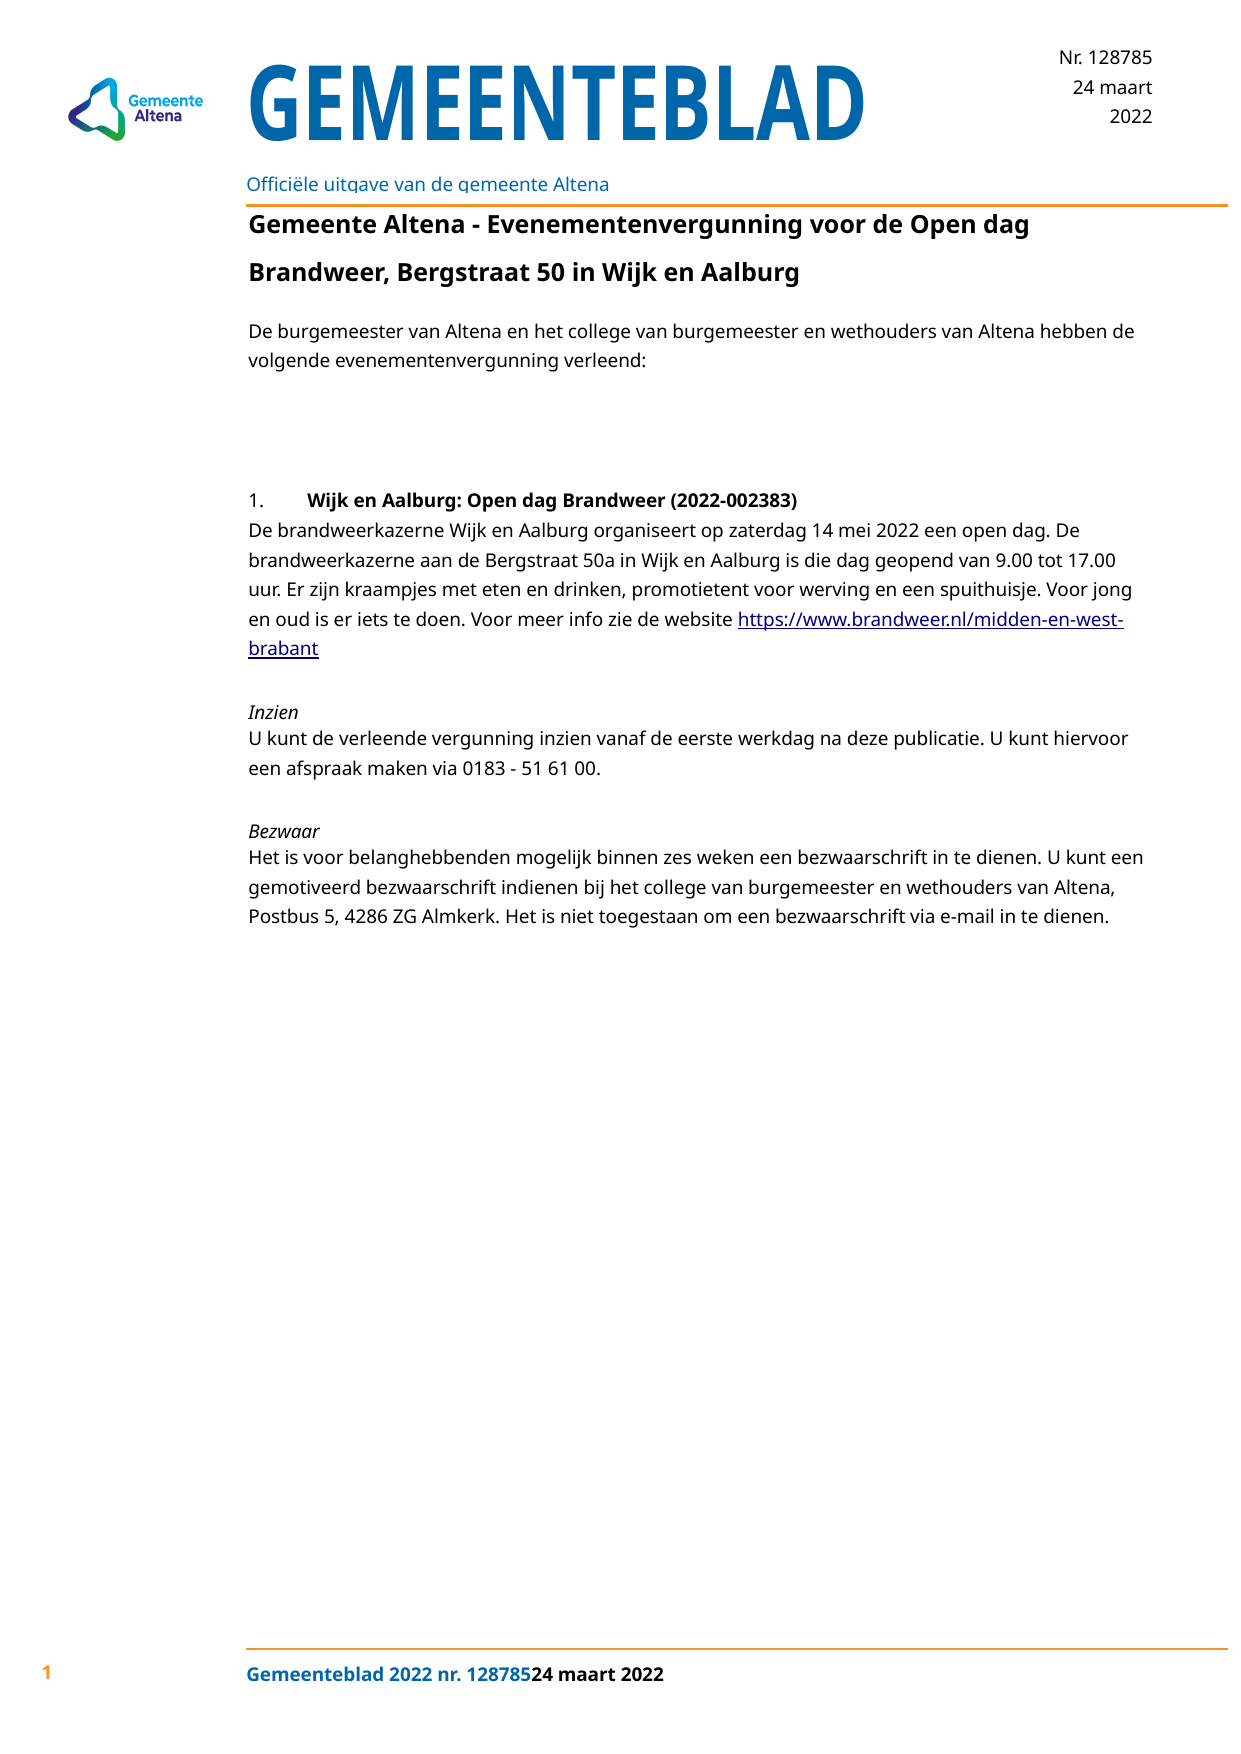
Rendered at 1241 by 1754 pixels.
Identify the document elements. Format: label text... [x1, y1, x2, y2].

text Inzien [248, 699, 1152, 725]
text Gemeente Altena - Evenementenvergunning voor de Open dag Brandweer, Bergstraat 50 in Wijk en Aalburg [248, 207, 1152, 288]
list Wijk en Aalburg: Open dag Brandweer (2022-002383) [248, 488, 1152, 513]
text Het is voor belanghebbenden mogelijk binnen zes weken een bezwaarschrift in te dienen. U kunt een gemotiveerd bezwaarschrift indienen bij het college van burgemeester en wethouders van Altena, Postbus 5, 4286 ZG Almkerk. Het is niet toegestaan om een bezwaarschrift via e-mail in te dienen. [248, 844, 1152, 929]
picture [41, 47, 231, 172]
text De brandweerkazerne Wijk en Aalburg organiseert op zaterdag 14 mei 2022 een open dag. De brandweerkazerne aan de Bergstraat 50a in Wijk en Aalburg is die dag geopend van 9.00 tot 17.00 uur. Er zijn kraampjes met eten en drinken, promotietent voor werving en een spuithuisje. Voor jong en oud is er iets te doen. Voor meer info zie de website https://www.brandweer.nl/midden-en-west-brabant [248, 517, 1152, 661]
text De burgemeester van Altena en het college van burgemeester en wethouders van Altena hebben de volgende evenementenvergunning verleend: [248, 318, 1152, 373]
text U kunt de verleende vergunning inzien vanaf de eerste werkdag na deze publicatie. U kunt hiervoor een afspraak maken via 0183 - 51 61 00. [248, 725, 1152, 781]
text Bezwaar [248, 819, 1152, 844]
